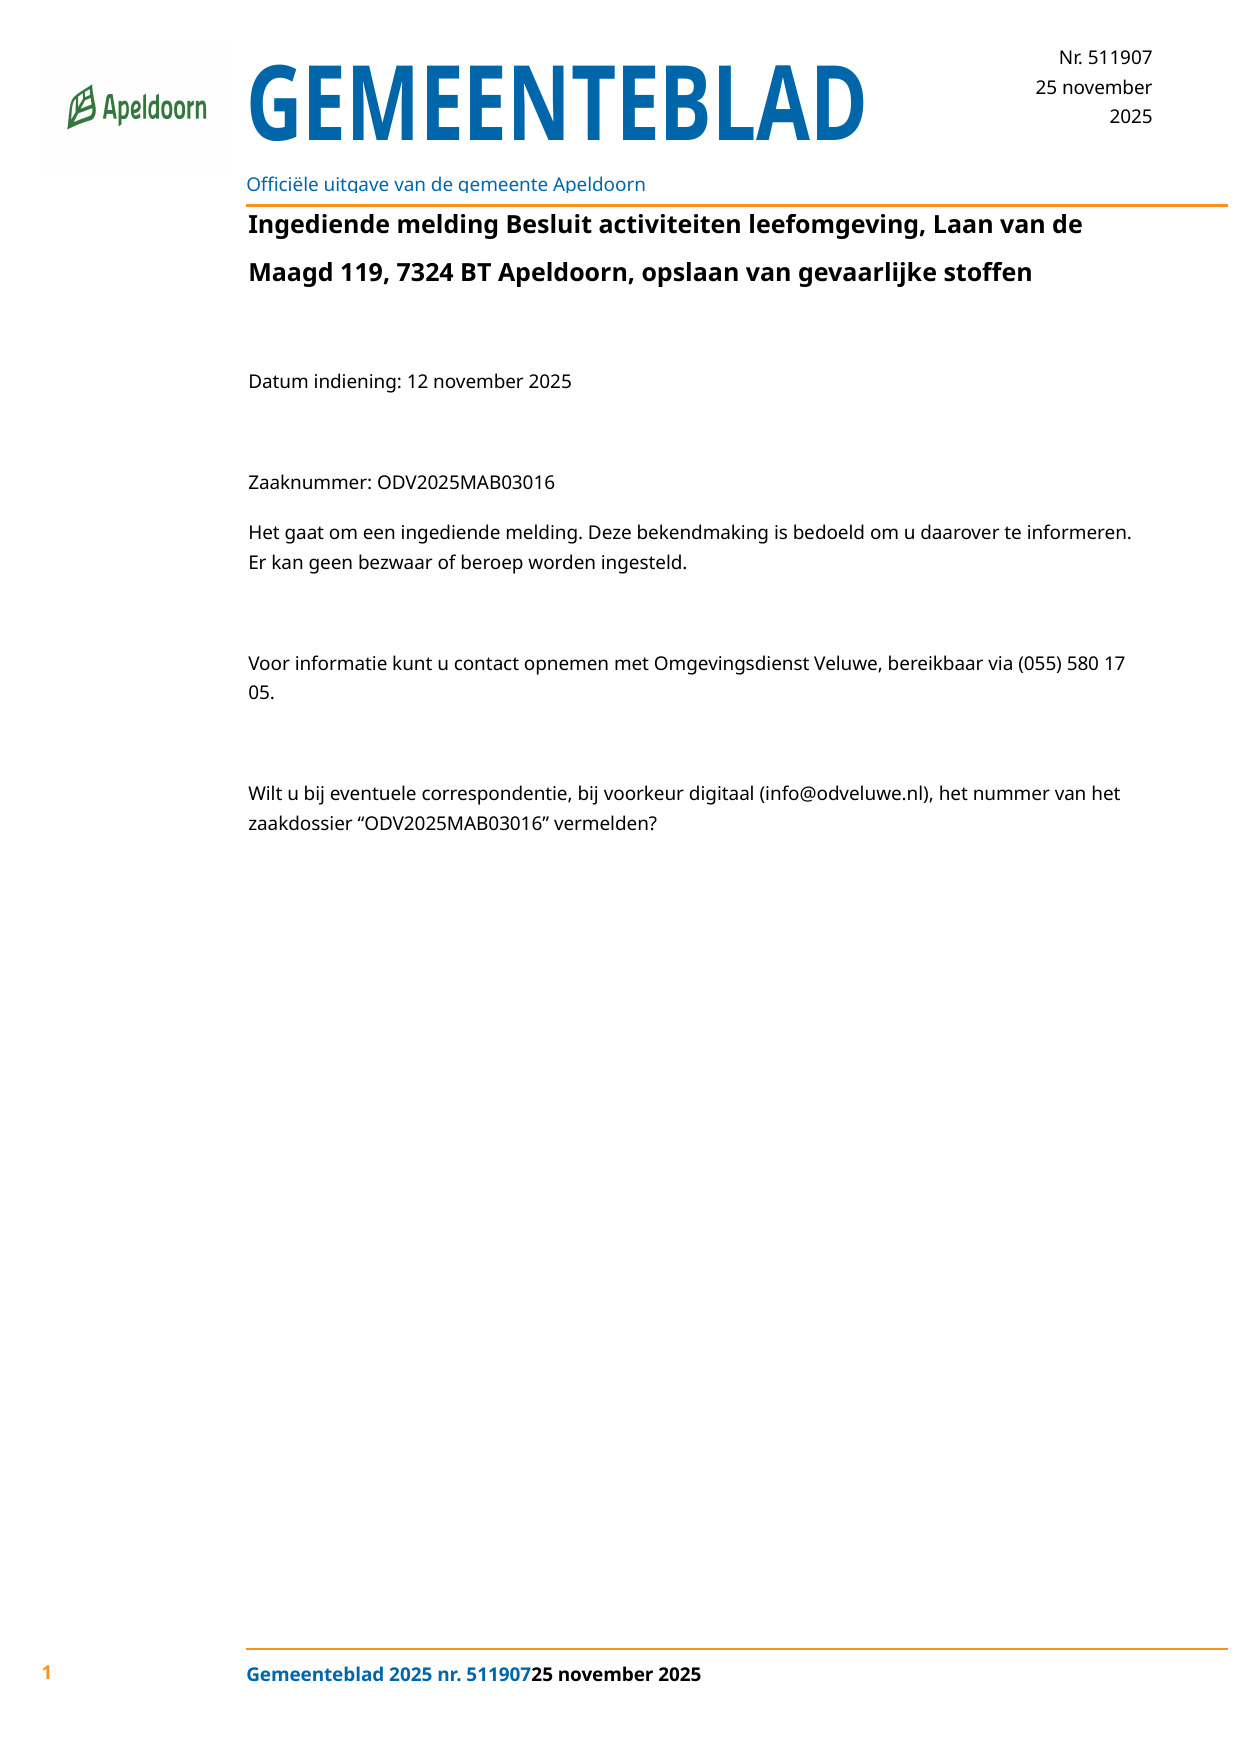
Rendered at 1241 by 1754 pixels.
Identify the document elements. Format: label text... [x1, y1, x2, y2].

text Wilt u bij eventuele correspondentie, bij voorkeur digitaal (info@odveluwe.nl), het nummer van het zaakdossier “ODV2025MAB03016” vermelden? [248, 780, 1152, 836]
text Het gaat om een ingediende melding. Deze bekendmaking is bedoeld om u daarover te informeren. Er kan geen bezwaar of beroep worden ingesteld. [248, 519, 1152, 575]
picture [41, 47, 231, 172]
text Datum indiening: 12 november 2025 [248, 368, 1152, 394]
text Ingediende melding Besluit activiteiten leefomgeving, Laan van de Maagd 119, 7324 BT Apeldoorn, opslaan van gevaarlijke stoffen [248, 207, 1152, 288]
text Zaaknummer: ODV2025MAB03016 [248, 469, 1152, 495]
text Voor informatie kunt u contact opnemen met Omgevingsdienst Veluwe, bereikbaar via (055) 580 17 05. [248, 650, 1152, 705]
